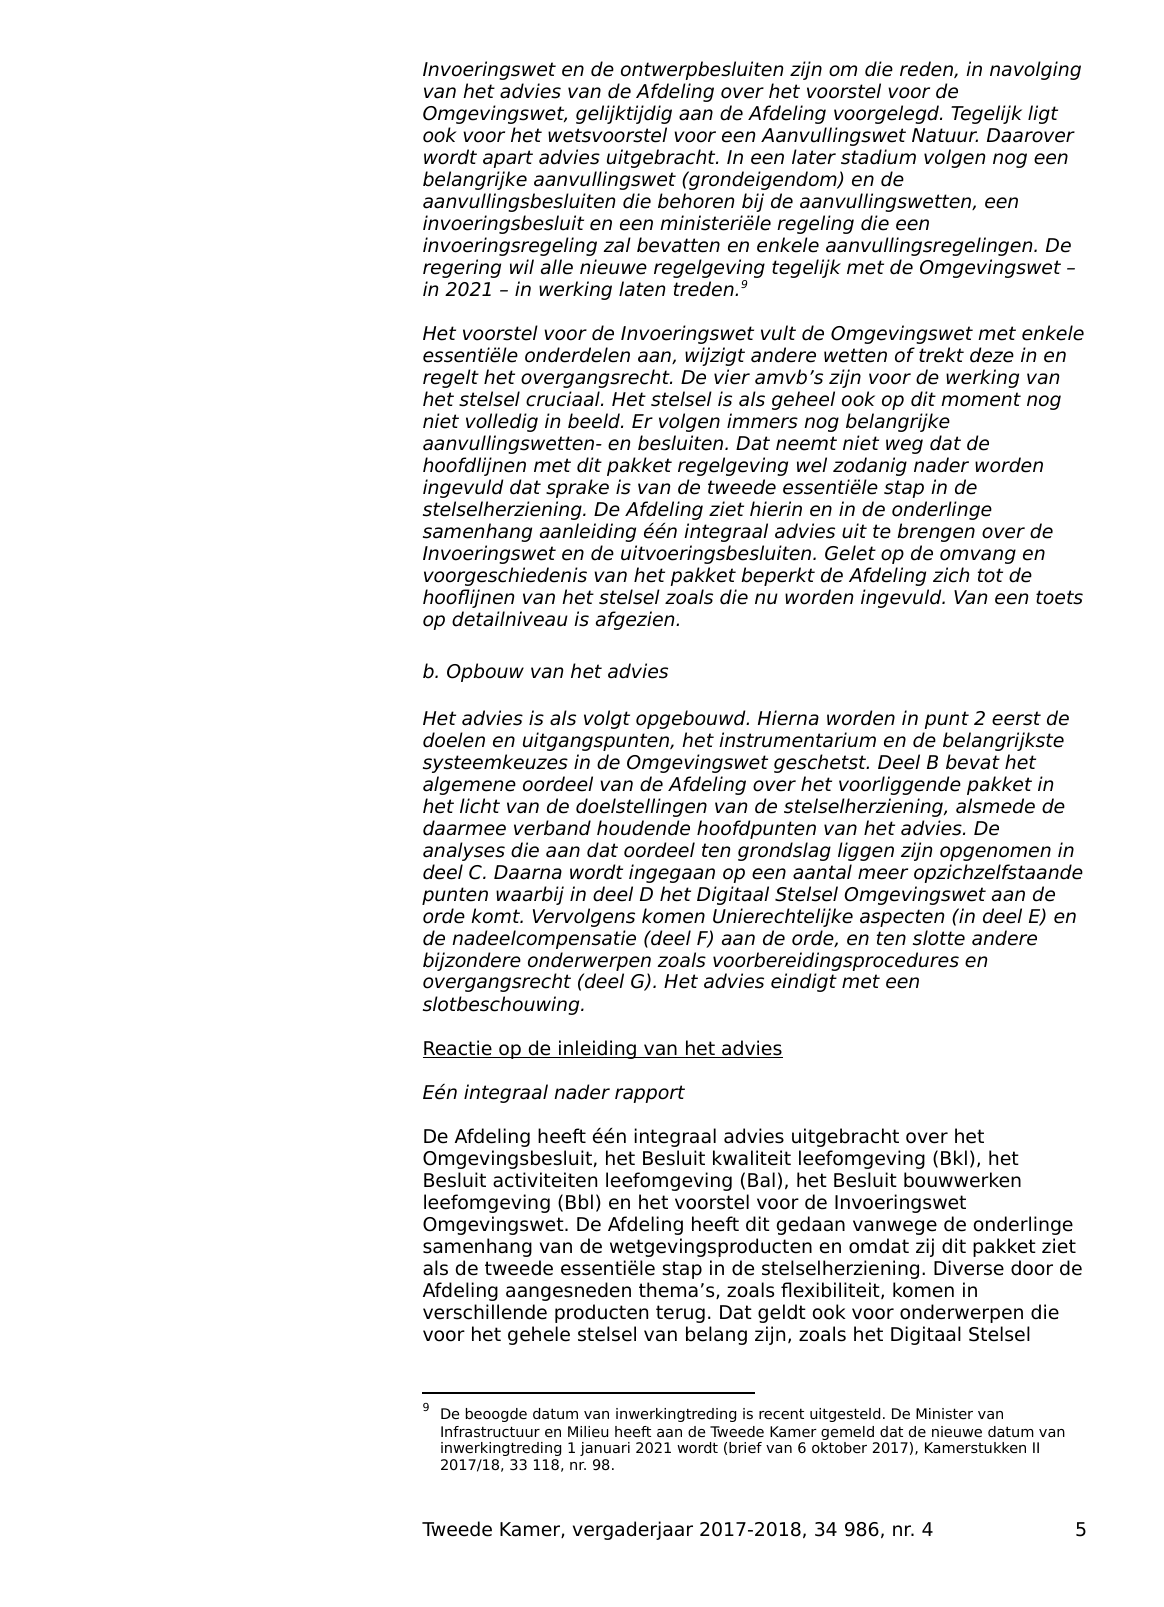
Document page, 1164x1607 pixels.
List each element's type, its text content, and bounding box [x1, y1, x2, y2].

subtitle b. Opbouw van het advies [422, 661, 1087, 683]
text Eén integraal nader rapport [422, 1082, 1087, 1104]
text De beoogde datum van inwerkingtreding is recent uitgesteld. De Minister van Infrastructuur en Milieu heeft aan de Tweede Kamer gemeld dat de nieuwe datum van inwerkingtreding 1 januari 2021 wordt (brief van 6 oktober 2017), Kamerstukken II 2017/18, 33 118, nr. 98. [422, 1402, 1087, 1474]
text Invoeringswet en de ontwerpbesluiten zijn om die reden, in navolging van het advies van de Afdeling over het voorstel voor de Omgevingswet, gelijktijdig aan de Afdeling voorgelegd. Tegelijk ligt ook voor het wetsvoorstel voor een Aanvullingswet Natuur. Daarover wordt apart advies uitgebracht. In een later stadium volgen nog een belangrijke aanvullingswet (grondeigendom) en de aanvullingsbesluiten die behoren bij de aanvullingswetten, een invoeringsbesluit en een ministeriële regeling die een invoeringsregeling zal bevatten en enkele aanvullingsregelingen. De regering wil alle nieuwe regelgeving tegelijk met de Omgevingswet – in 2021 – in werking laten treden. [422, 59, 1087, 301]
text Het voorstel voor de Invoeringswet vult de Omgevingswet met enkele essentiële onderdelen aan, wijzigt andere wetten of trekt deze in en regelt het overgangsrecht. De vier amvb’s zijn voor de werking van het stelsel cruciaal. Het stelsel is als geheel ook op dit moment nog niet volledig in beeld. Er volgen immers nog belangrijke aanvullingswetten- en besluiten. Dat neemt niet weg dat de hoofdlijnen met dit pakket regelgeving wel zodanig nader worden ingevuld dat sprake is van de tweede essentiële stap in de stelselherziening. De Afdeling ziet hierin en in de onderlinge samenhang aanleiding één integraal advies uit te brengen over de Invoeringswet en de uitvoeringsbesluiten. Gelet op de omvang en voorgeschiedenis van het pakket beperkt de Afdeling zich tot de hooflijnen van het stelsel zoals die nu worden ingevuld. Van een toets op detailniveau is afgezien. [422, 323, 1087, 631]
subtitle Reactie op de inleiding van het advies [422, 1038, 1087, 1059]
text Het advies is als volgt opgebouwd. Hierna worden in punt 2 eerst de doelen en uitgangspunten, het instrumentarium en de belangrijkste systeemkeuzes in de Omgevingswet geschetst. Deel B bevat het algemene oordeel van de Afdeling over het voorliggende pakket in het licht van de doelstellingen van de stelselherziening, alsmede de daarmee verband houdende hoofdpunten van het advies. De analyses die aan dat oordeel ten grondslag liggen zijn opgenomen in deel C. Daarna wordt ingegaan op een aantal meer opzichzelfstaande punten waarbij in deel D het Digitaal Stelsel Omgevingswet aan de orde komt. Vervolgens komen Unierechtelijke aspecten (in deel E) en de nadeelcompensatie (deel F) aan de orde, en ten slotte andere bijzondere onderwerpen zoals voorbereidingsprocedures en overgangsrecht (deel G). Het advies eindigt met een slotbeschouwing. [422, 708, 1087, 1015]
text De Afdeling heeft één integraal advies uitgebracht over het Omgevingsbesluit, het Besluit kwaliteit leefomgeving (Bkl), het Besluit activiteiten leefomgeving (Bal), het Besluit bouwwerken leefomgeving (Bbl) en het voorstel voor de Invoeringswet Omgevingswet. De Afdeling heeft dit gedaan vanwege de onderlinge samenhang van de wetgevingsproducten en omdat zij dit pakket ziet als de tweede essentiële stap in de stelselherziening. Diverse door de Afdeling aangesneden thema’s, zoals flexibiliteit, komen in verschillende producten terug. Dat geldt ook voor onderwerpen die voor het gehele stelsel van belang zijn, zoals het Digitaal Stelsel [422, 1126, 1087, 1346]
